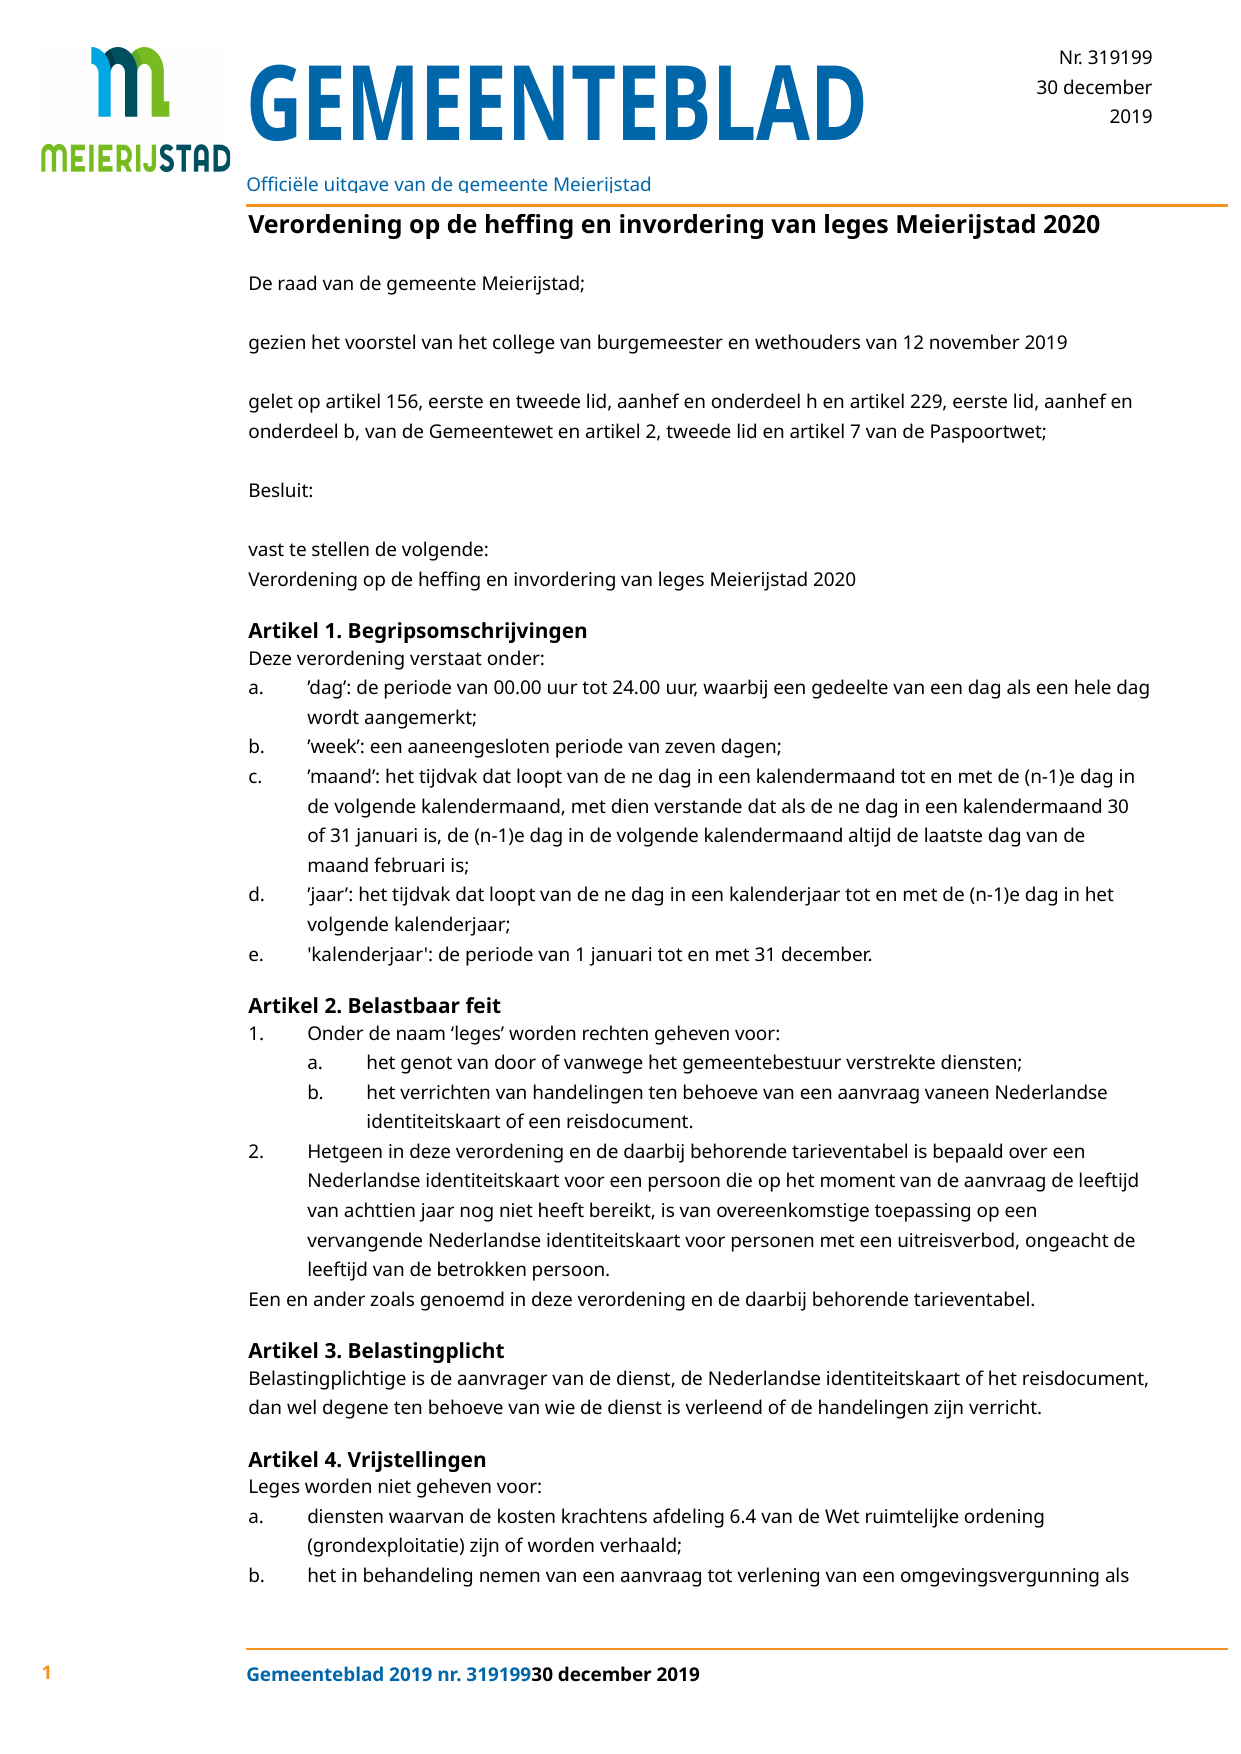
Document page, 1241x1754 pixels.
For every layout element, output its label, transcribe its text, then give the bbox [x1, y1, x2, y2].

picture [41, 47, 231, 172]
text Belastingplichtige is de aanvrager van de dienst, de Nederlandse identiteitskaart of het reisdocument, dan wel degene ten behoeve van wie de dienst is verleend of de handelingen zijn verricht. [248, 1365, 1152, 1420]
text Artikel 2. Belastbaar feit [248, 991, 1152, 1020]
text Artikel 1. Begripsomschrijvingen [248, 617, 1152, 645]
text Artikel 4. Vrijstellingen [248, 1445, 1152, 1473]
text Verordening op de heffing en invordering van leges Meierijstad 2020 [248, 566, 1152, 592]
list het in behandeling nemen van een aanvraag tot verlening van een omgevingsvergunning als [248, 1562, 1152, 1588]
list Onder de naam ‘leges’ worden rechten geheven voor: [248, 1020, 1152, 1045]
list diensten waarvan de kosten krachtens afdeling 6.4 van de Wet ruimtelijke ordening (grondexploitatie) zijn of worden verhaald; [248, 1503, 1152, 1558]
list ’maand’: het tijdvak dat loopt van de ne dag in een kalendermaand tot en met de (n-1)e dag in de volgende kalendermaand, met dien verstande dat als de ne dag in een kalendermaand 30 of 31 januari is, de (n-1)e dag in de volgende kalendermaand altijd de laatste dag van de maand februari is; [248, 763, 1152, 878]
list het genot van door of vanwege het gemeentebestuur verstrekte diensten; [307, 1049, 1152, 1075]
text Deze verordening verstaat onder: [248, 645, 1152, 671]
text gezien het voorstel van het college van burgemeester en wethouders van 12 november 2019 [248, 329, 1152, 355]
list het verrichten van handelingen ten behoeve van een aanvraag vaneen Nederlandse identiteitskaart of een reisdocument. [307, 1079, 1152, 1134]
text gelet op artikel 156, eerste en tweede lid, aanhef en onderdeel h en artikel 229, eerste lid, aanhef en onderdeel b, van de Gemeentewet en artikel 2, tweede lid en artikel 7 van de Paspoortwet; [248, 389, 1152, 444]
list ’jaar’: het tijdvak dat loopt van de ne dag in een kalenderjaar tot en met de (n-1)e dag in het volgende kalenderjaar; [248, 882, 1152, 937]
text Verordening op de heffing en invordering van leges Meierijstad 2020 [248, 207, 1152, 241]
list ’week’: een aaneengesloten periode van zeven dagen; [248, 734, 1152, 759]
text vast te stellen de volgende: [248, 537, 1152, 562]
text De raad van de gemeente Meierijstad; [248, 270, 1152, 296]
text Een en ander zoals genoemd in deze verordening en de daarbij behorende tarieventabel. [248, 1286, 1152, 1312]
list ’dag’: de periode van 00.00 uur tot 24.00 uur, waarbij een gedeelte van een dag als een hele dag wordt aangemerkt; [248, 674, 1152, 730]
text Besluit: [248, 477, 1152, 503]
list Hetgeen in deze verordening en de daarbij behorende tarieventabel is bepaald over een Nederlandse identiteitskaart voor een persoon die op het moment van de aanvraag de leeftijd van achttien jaar nog niet heeft bereikt, is van overeenkomstige toepassing op een vervangende Nederlandse identiteitskaart voor personen met een uitreisverbod, ongeacht de leeftijd van de betrokken persoon. [248, 1138, 1152, 1282]
list 'kalenderjaar': de periode van 1 januari tot en met 31 december. [248, 941, 1152, 967]
text Artikel 3. Belastingplicht [248, 1336, 1152, 1365]
text Leges worden niet geheven voor: [248, 1473, 1152, 1499]
